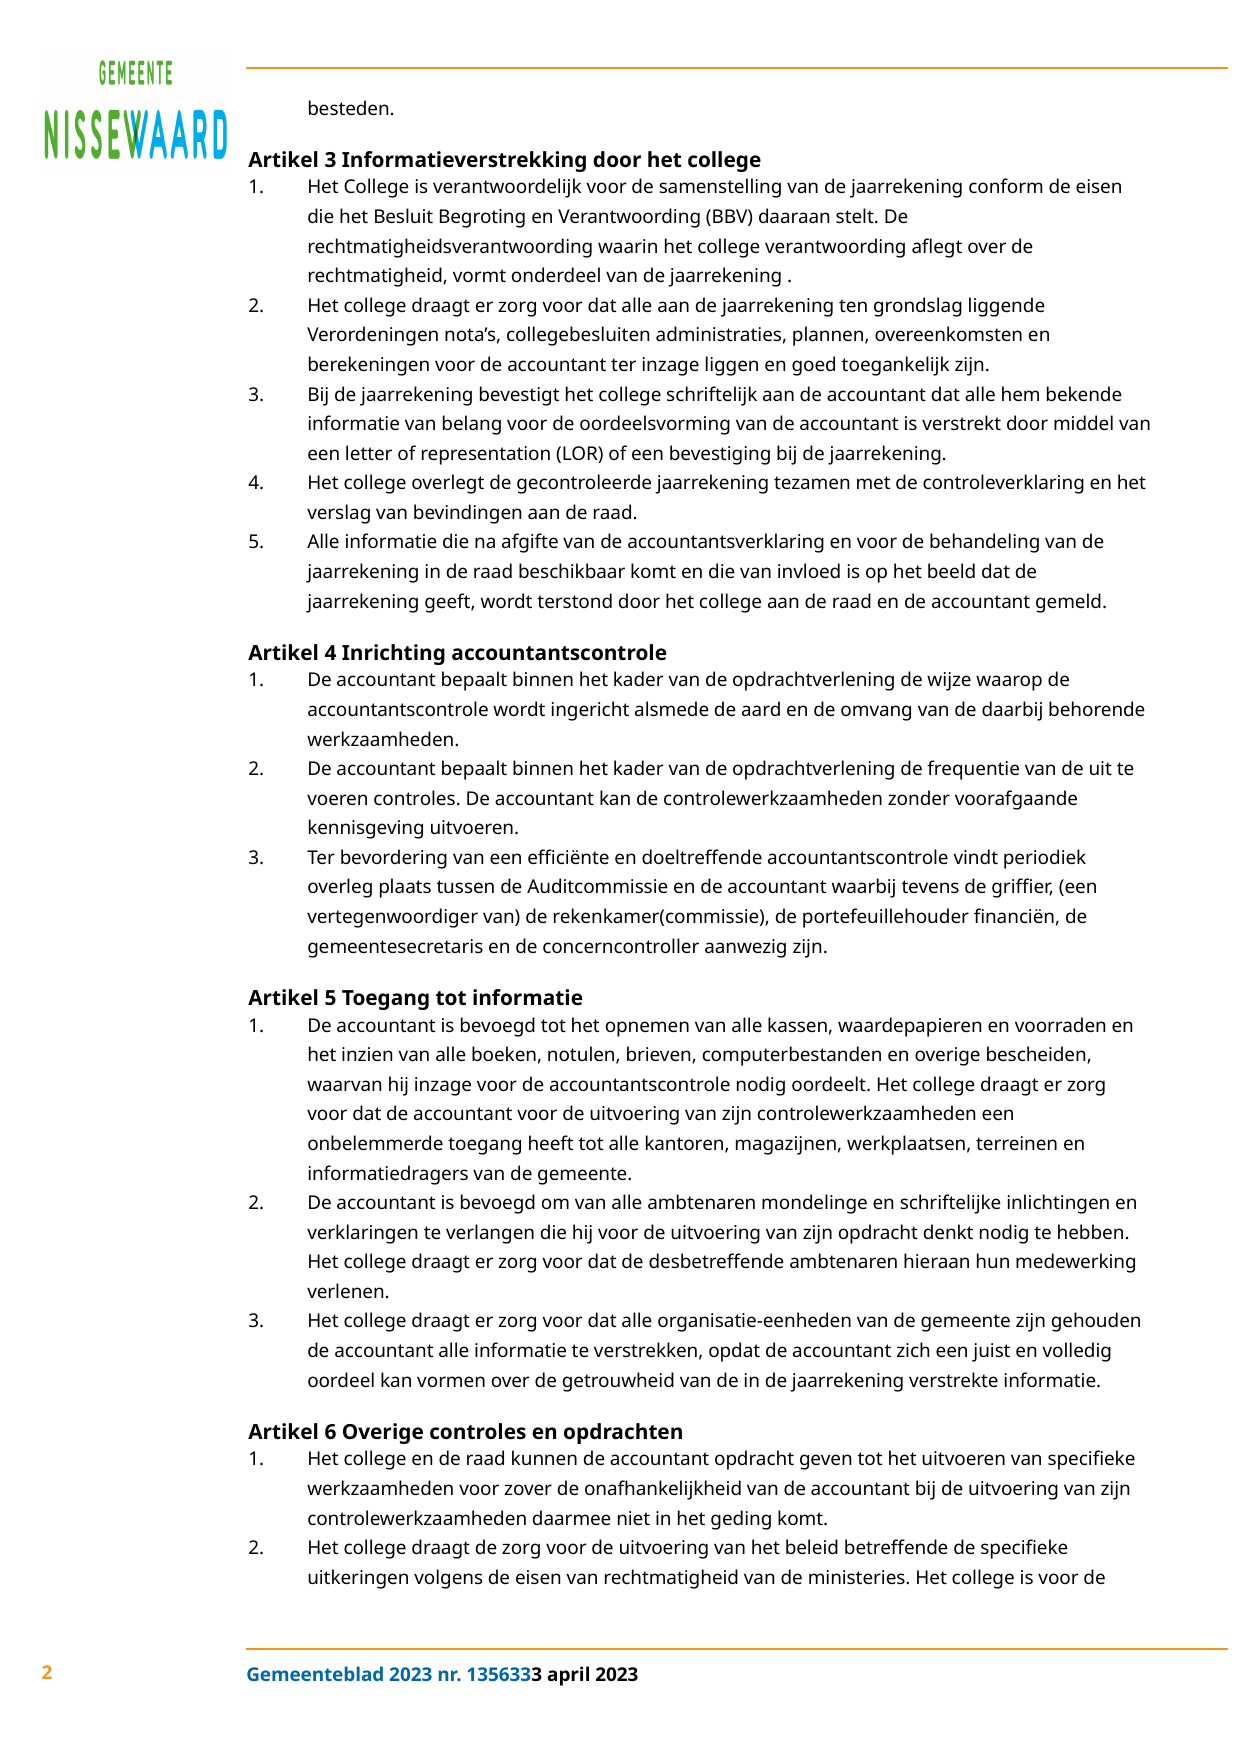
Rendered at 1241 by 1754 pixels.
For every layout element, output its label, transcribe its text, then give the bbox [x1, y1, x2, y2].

list De accountant bepaalt binnen het kader van de opdrachtverlening de frequentie van de uit te voeren controles. De accountant kan de controlewerkzaamheden zonder voorafgaande kennisgeving uitvoeren. [248, 755, 1152, 840]
list Het College is verantwoordelijk voor de samenstelling van de jaarrekening conform de eisen die het Besluit Begroting en Verantwoording (BBV) daaraan stelt. De rechtmatigheidsverantwoording waarin het college verantwoording aflegt over de rechtmatigheid, vormt onderdeel van de jaarrekening . [248, 174, 1152, 288]
list Alle informatie die na afgifte van de accountantsverklaring en voor de behandeling van de jaarrekening in de raad beschikbaar komt en die van invloed is op het beeld dat de jaarrekening geeft, wordt terstond door het college aan de raad en de accountant gemeld. [248, 529, 1152, 613]
list Het college draagt de zorg voor de uitvoering van het beleid betreffende de specifieke uitkeringen volgens de eisen van rechtmatigheid van de ministeries. Het college is voor de [248, 1534, 1152, 1590]
list Het college draagt er zorg voor dat alle aan de jaarrekening ten grondslag liggende Verordeningen nota’s, collegebesluiten administraties, plannen, overeenkomsten en berekeningen voor de accountant ter inzage liggen en goed toegankelijk zijn. [248, 292, 1152, 377]
list De accountant bepaalt binnen het kader van de opdrachtverlening de wijze waarop de accountantscontrole wordt ingericht alsmede de aard en de omvang van de daarbij behorende werkzaamheden. [248, 667, 1152, 752]
list Het college draagt er zorg voor dat alle organisatie-eenheden van de gemeente zijn gehouden de accountant alle informatie te verstrekken, opdat de accountant zich een juist en volledig oordeel kan vormen over de getrouwheid van de in de jaarrekening verstrekte informatie. [248, 1308, 1152, 1392]
list De accountant is bevoegd tot het opnemen van alle kassen, waardepapieren en voorraden en het inzien van alle boeken, notulen, brieven, computerbestanden en overige bescheiden, waarvan hij inzage voor de accountantscontrole nodig oordeelt. Het college draagt er zorg voor dat de accountant voor de uitvoering van zijn controlewerkzaamheden een onbelemmerde toegang heeft tot alle kantoren, magazijnen, werkplaatsen, terreinen en informatiedragers van de gemeente. [248, 1012, 1152, 1185]
text Artikel 3 Informatieverstrekking door het college [248, 145, 1152, 174]
list Bij de jaarrekening bevestigt het college schriftelijk aan de accountant dat alle hem bekende informatie van belang voor de oordeelsvorming van de accountant is verstrekt door middel van een letter of representation (LOR) of een bevestiging bij de jaarrekening. [248, 381, 1152, 466]
list Het college en de raad kunnen de accountant opdracht geven tot het uitvoeren van specifieke werkzaamheden voor zover de onafhankelijkheid van de accountant bij de uitvoering van zijn controlewerkzaamheden daarmee niet in het geding komt. [248, 1446, 1152, 1531]
text Artikel 4 Inrichting accountantscontrole [248, 638, 1152, 667]
picture [41, 47, 231, 172]
list Ter bevordering van een efficiënte en doeltreffende accountantscontrole vindt periodiek overleg plaats tussen de Auditcommissie en de accountant waarbij tevens de griffier, (een vertegenwoordiger van) de rekenkamer(commissie), de portefeuillehouder financiën, de gemeentesecretaris en de concerncontroller aanwezig zijn. [248, 844, 1152, 959]
list De accountant is bevoegd om van alle ambtenaren mondelinge en schriftelijke inlichtingen en verklaringen te verlangen die hij voor de uitvoering van zijn opdracht denkt nodig te hebben. Het college draagt er zorg voor dat de desbetreffende ambtenaren hieraan hun medewerking verlenen. [248, 1189, 1152, 1304]
list Het college overlegt de gecontroleerde jaarrekening tezamen met de controleverklaring en het verslag van bevindingen aan de raad. [248, 469, 1152, 525]
text Artikel 5 Toegang tot informatie [248, 983, 1152, 1012]
list besteden. [248, 95, 1152, 121]
text Artikel 6 Overige controles en opdrachten [248, 1417, 1152, 1446]
